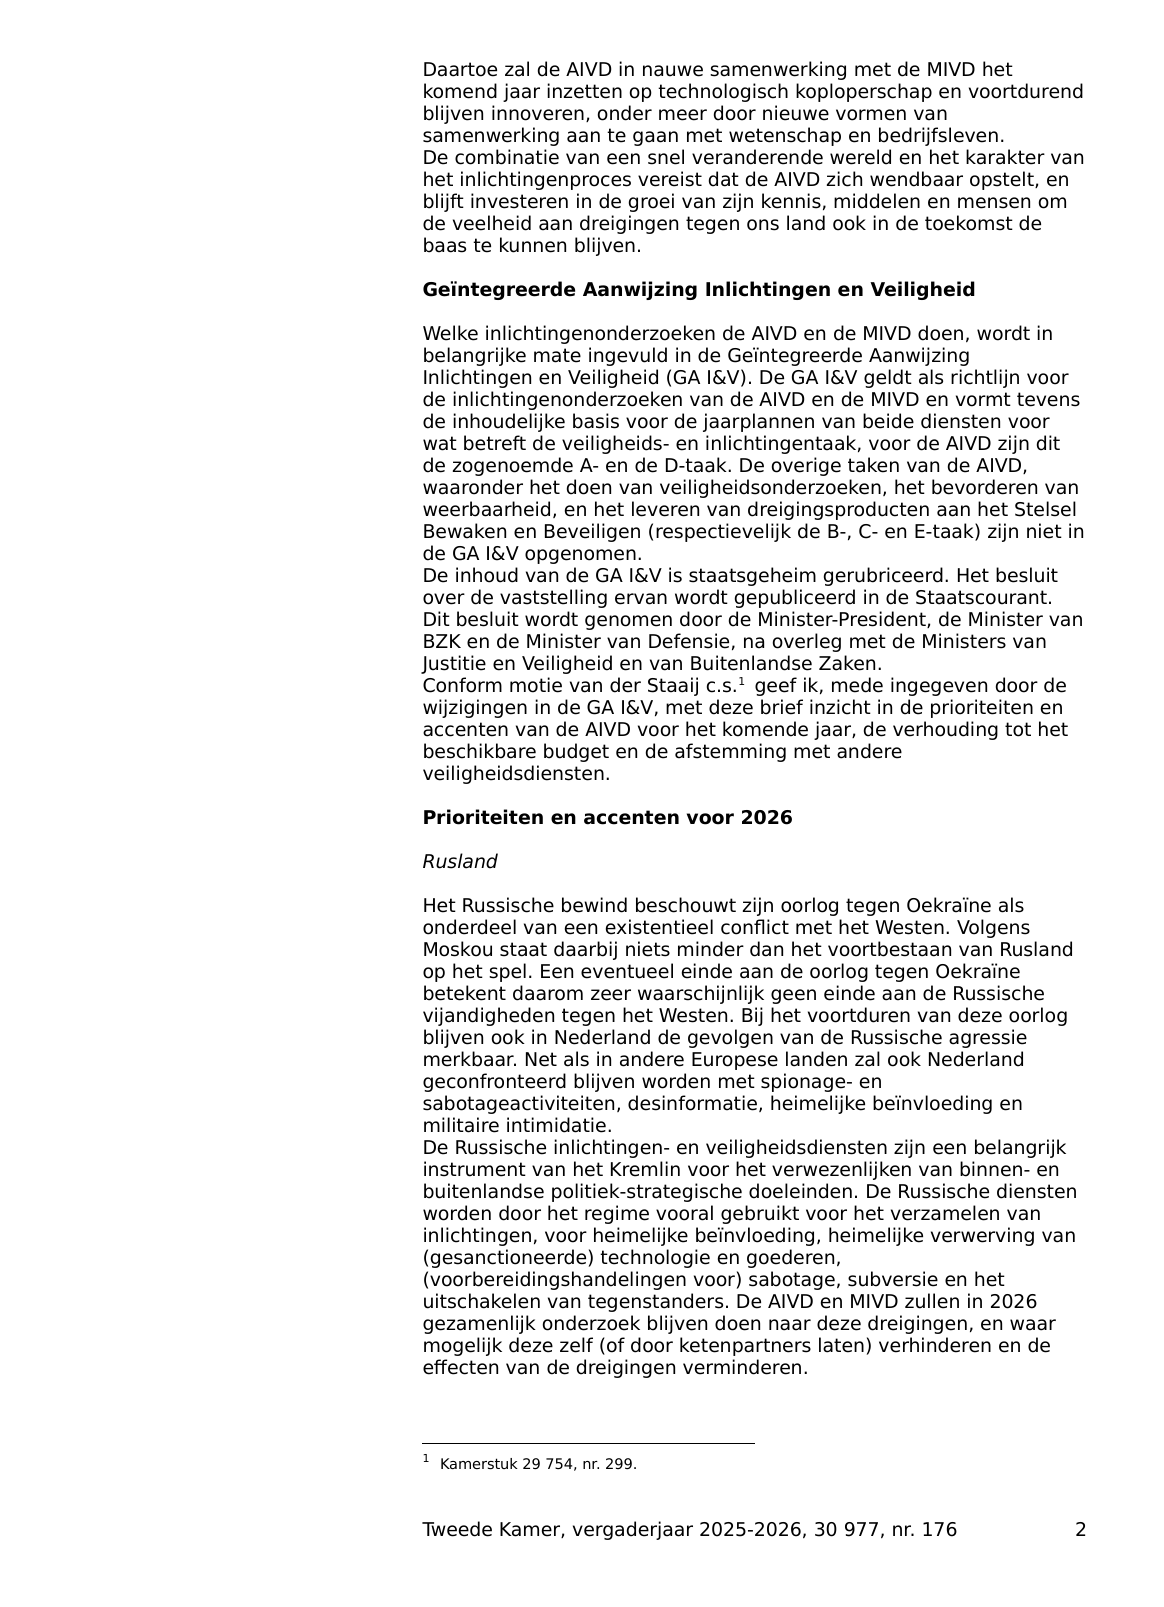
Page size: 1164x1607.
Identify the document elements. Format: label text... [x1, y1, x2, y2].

text Welke inlichtingenonderzoeken de AIVD en de MIVD doen, wordt in belangrijke mate ingevuld in de Geïntegreerde Aanwijzing Inlichtingen en Veiligheid (GA I&V). De GA I&V geldt als richtlijn voor de inlichtingenonderzoeken van de AIVD en de MIVD en vormt tevens de inhoudelijke basis voor de jaarplannen van beide diensten voor wat betreft de veiligheids- en inlichtingentaak, voor de AIVD zijn dit de zogenoemde A- en de D-taak. De overige taken van de AIVD, waaronder het doen van veiligheidsonderzoeken, het bevorderen van weerbaarheid, en het leveren van dreigingsproducten aan het Stelsel Bewaken en Beveiligen (respectievelijk de B-, C- en E-taak) zijn niet in de GA I&V opgenomen. [422, 323, 1087, 565]
text Daartoe zal de AIVD in nauwe samenwerking met de MIVD het komend jaar inzetten op technologisch koploperschap en voortdurend blijven innoveren, onder meer door nieuwe vormen van samenwerking aan te gaan met wetenschap en bedrijfsleven. [422, 59, 1087, 147]
text De combinatie van een snel veranderende wereld en het karakter van het inlichtingenproces vereist dat de AIVD zich wendbaar opstelt, en blijft investeren in de groei van zijn kennis, middelen en mensen om de veelheid aan dreigingen tegen ons land ook in de toekomst de baas te kunnen blijven. [422, 147, 1087, 257]
text Conform motie van der Staaij c.s. geef ik, mede ingegeven door de wijzigingen in de GA I&V, met deze brief inzicht in de prioriteiten en accenten van de AIVD voor het komende jaar, de verhouding tot het beschikbare budget en de afstemming met andere veiligheidsdiensten. [422, 675, 1087, 785]
text Kamerstuk 29 754, nr. 299. [422, 1452, 1087, 1474]
subtitle Geïntegreerde Aanwijzing Inlichtingen en Veiligheid [422, 279, 1087, 301]
text De inhoud van de GA I&V is staatsgeheim gerubriceerd. Het besluit over de vaststelling ervan wordt gepubliceerd in de Staatscourant. Dit besluit wordt genomen door de Minister-President, de Minister van BZK en de Minister van Defensie, na overleg met de Ministers van Justitie en Veiligheid en van Buitenlandse Zaken. [422, 565, 1087, 675]
subtitle Prioriteiten en accenten voor 2026 [422, 807, 1087, 829]
text De Russische inlichtingen- en veiligheidsdiensten zijn een belangrijk instrument van het Kremlin voor het verwezenlijken van binnen- en buitenlandse politiek-strategische doeleinden. De Russische diensten worden door het regime vooral gebruikt voor het verzamelen van inlichtingen, voor heimelijke beïnvloeding, heimelijke verwerving van (gesanctioneerde) technologie en goederen, (voorbereidingshandelingen voor) sabotage, subversie en het uitschakelen van tegenstanders. De AIVD en MIVD zullen in 2026 gezamenlijk onderzoek blijven doen naar deze dreigingen, en waar mogelijk deze zelf (of door ketenpartners laten) verhinderen en de effecten van de dreigingen verminderen. [422, 1137, 1087, 1379]
text Het Russische bewind beschouwt zijn oorlog tegen Oekraïne als onderdeel van een existentieel conflict met het Westen. Volgens Moskou staat daarbij niets minder dan het voortbestaan van Rusland op het spel. Een eventueel einde aan de oorlog tegen Oekraïne betekent daarom zeer waarschijnlijk geen einde aan de Russische vijandigheden tegen het Westen. Bij het voortduren van deze oorlog blijven ook in Nederland de gevolgen van de Russische agressie merkbaar. Net als in andere Europese landen zal ook Nederland geconfronteerd blijven worden met spionage- en sabotageactiviteiten, desinformatie, heimelijke beïnvloeding en militaire intimidatie. [422, 895, 1087, 1137]
subtitle Rusland [422, 851, 1087, 873]
